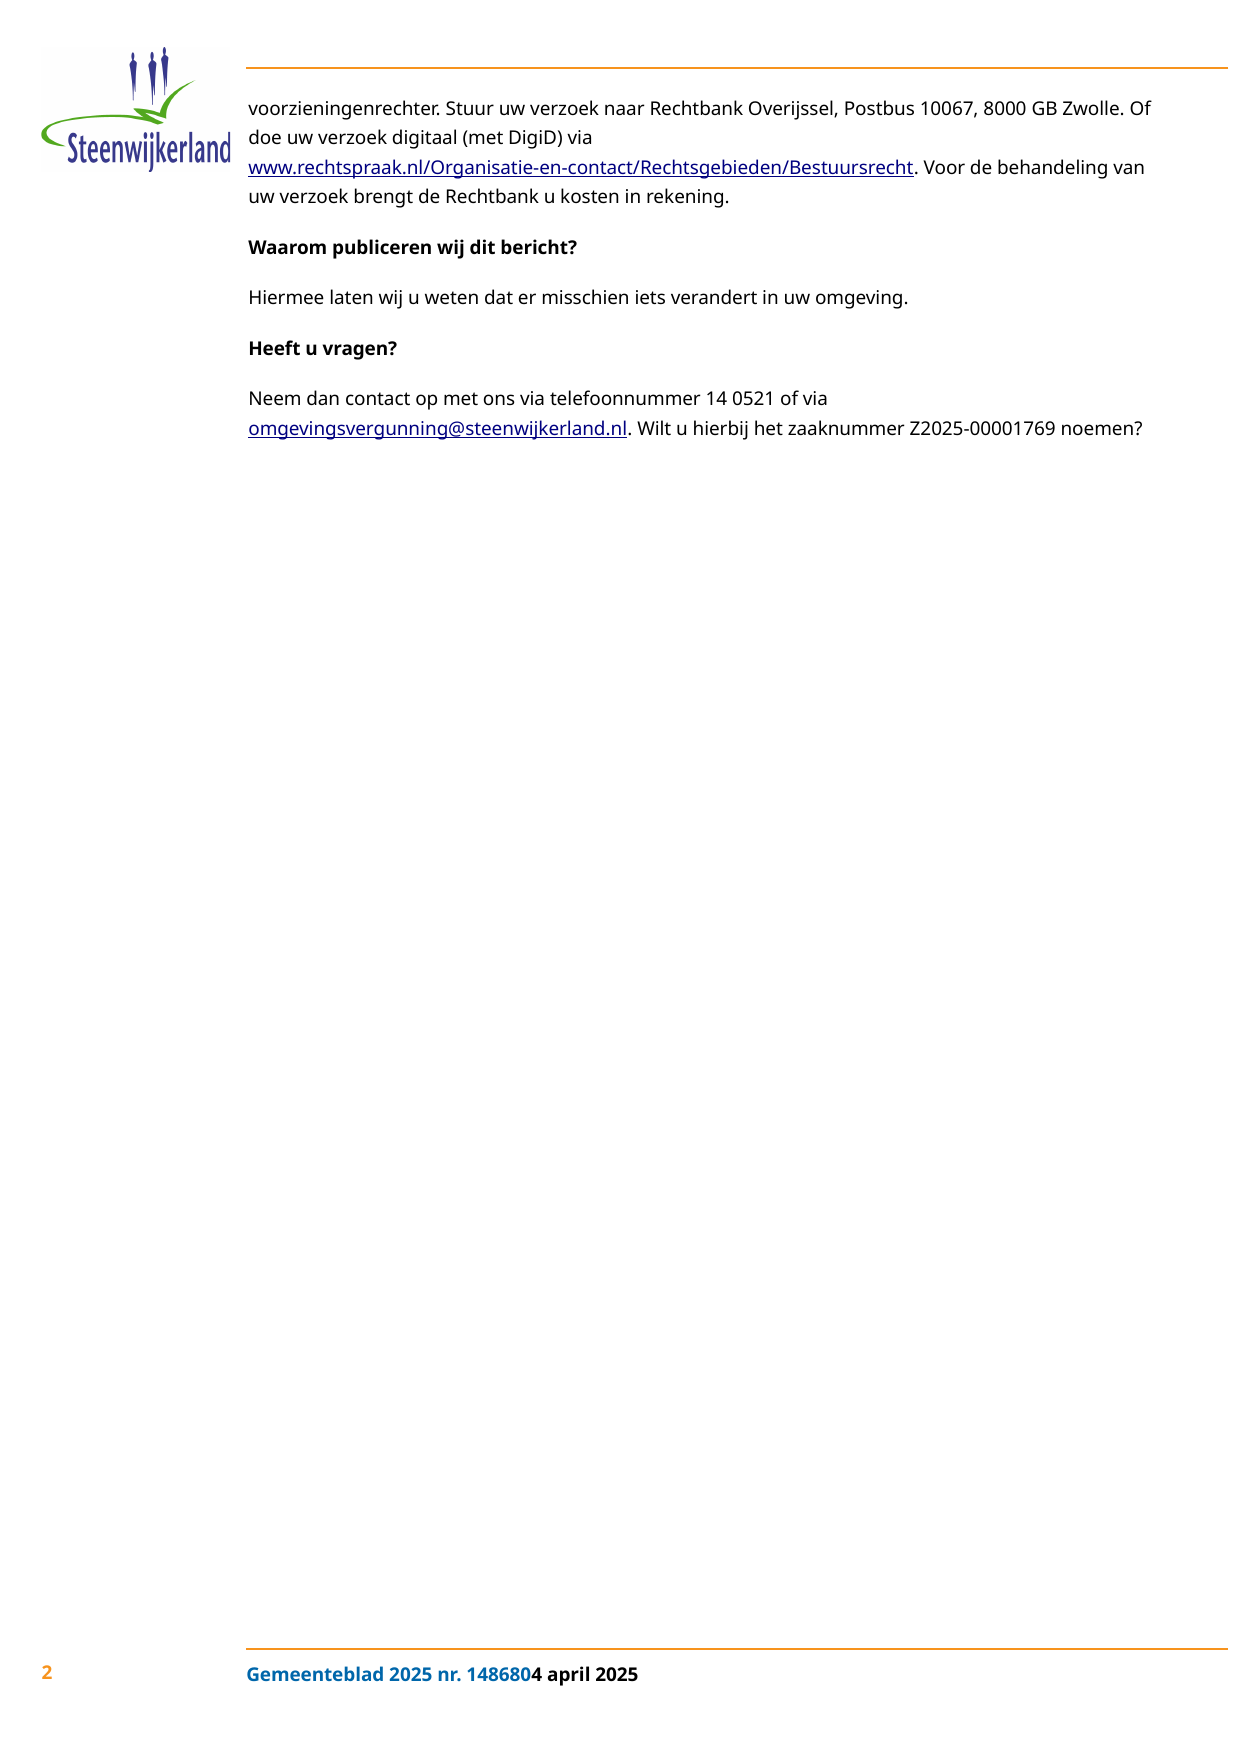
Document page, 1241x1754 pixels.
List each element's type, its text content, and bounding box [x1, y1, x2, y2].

picture [41, 47, 231, 172]
text Neem dan contact op met ons via telefoonnummer 14 0521 of via omgevingsvergunning@steenwijkerland.nl. Wilt u hierbij het zaaknummer Z2025-00001769 noemen? [248, 385, 1152, 441]
text Hiermee laten wij u weten dat er misschien iets verandert in uw omgeving. [248, 284, 1152, 310]
text Heeft u vragen? [248, 335, 1152, 361]
text voorzieningenrechter. Stuur uw verzoek naar Rechtbank Overijssel, Postbus 10067, 8000 GB Zwolle. Of doe uw verzoek digitaal (met DigiD) via www.rechtspraak.nl/Organisatie-en-contact/Rechtsgebieden/Bestuursrecht. Voor de behandeling van uw verzoek brengt de Rechtbank u kosten in rekening. [248, 95, 1152, 209]
text Waarom publiceren wij dit bericht? [248, 234, 1152, 260]
